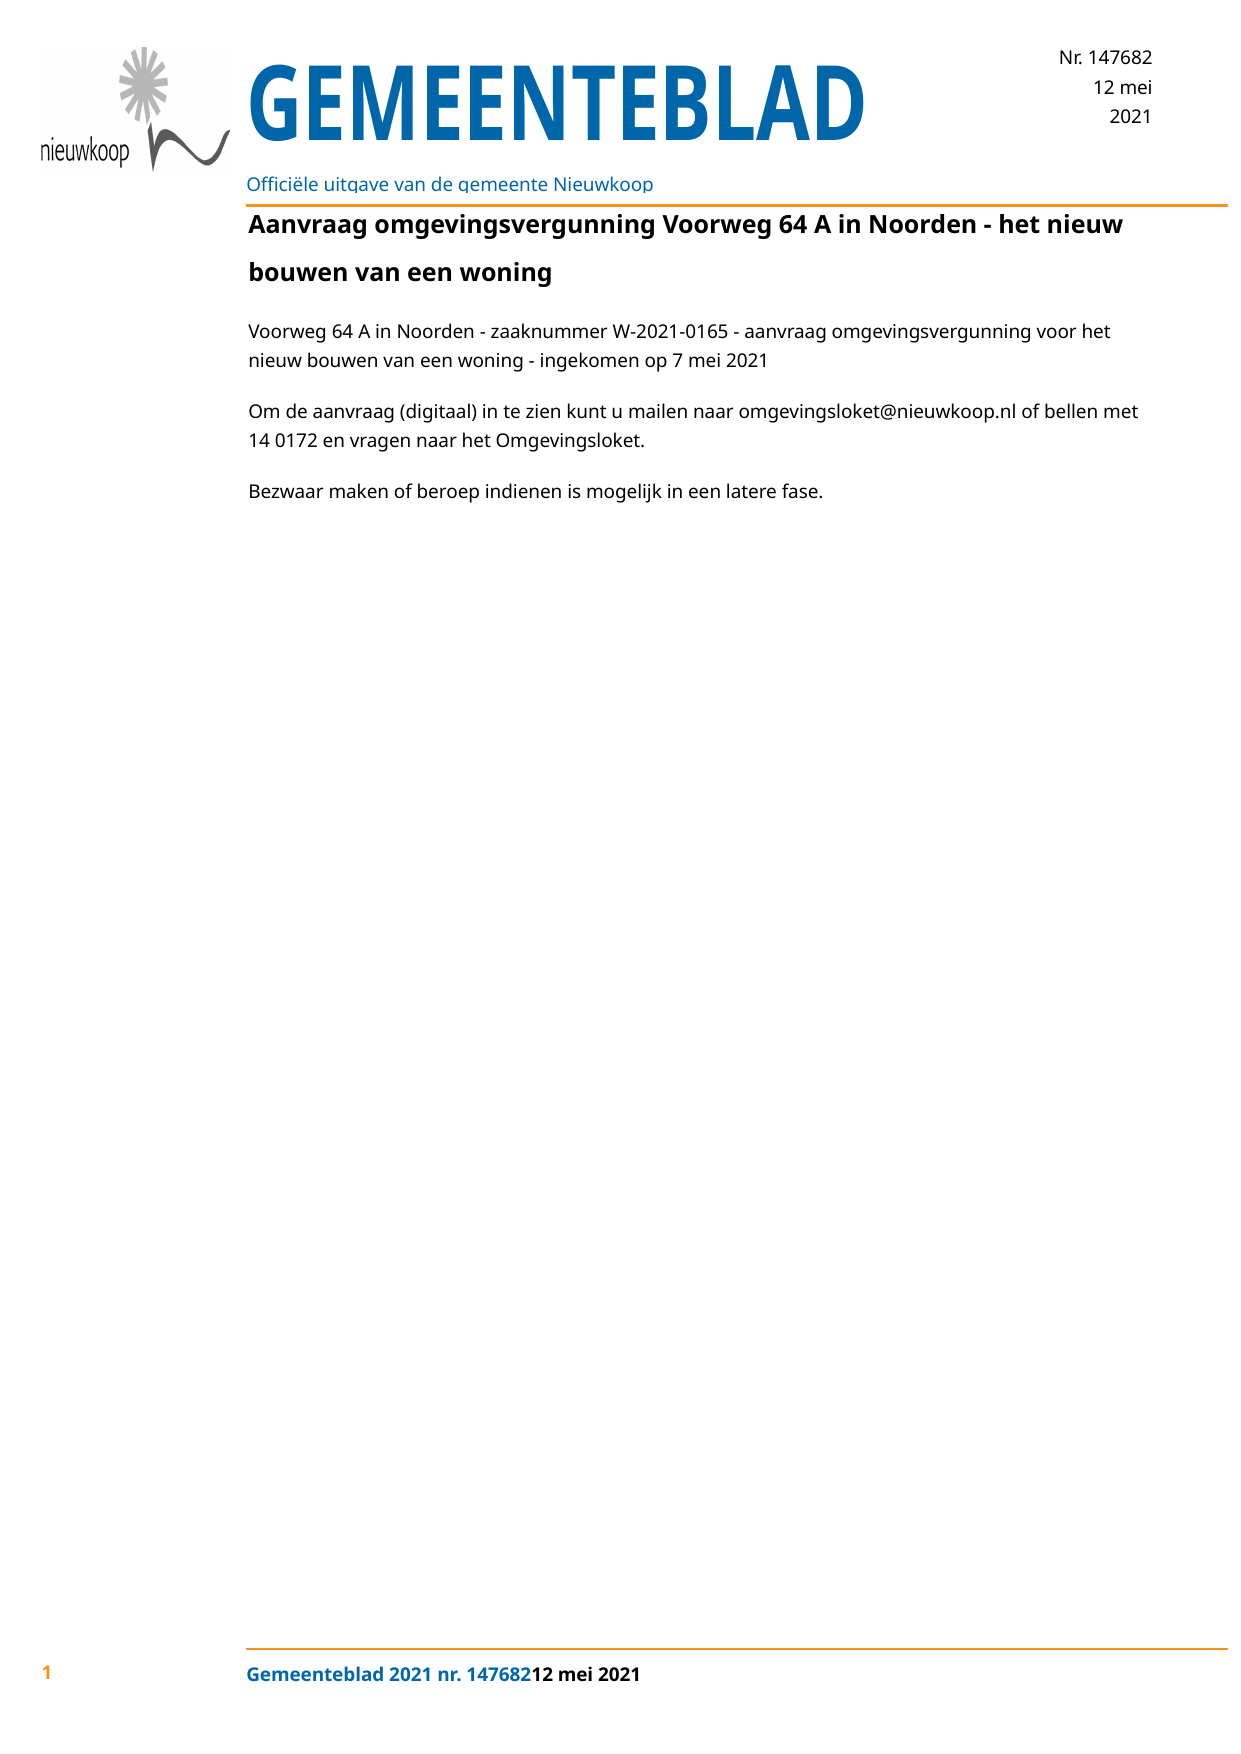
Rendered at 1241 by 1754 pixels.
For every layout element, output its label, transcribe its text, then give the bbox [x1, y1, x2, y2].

text Om de aanvraag (digitaal) in te zien kunt u mailen naar omgevingsloket@nieuwkoop.nl of bellen met 14 0172 en vragen naar het Omgevingsloket. [248, 398, 1152, 453]
text Voorweg 64 A in Noorden - zaaknummer W-2021-0165 - aanvraag omgevingsvergunning voor het nieuw bouwen van een woning - ingekomen op 7 mei 2021 [248, 318, 1152, 373]
picture [41, 47, 231, 172]
text Bezwaar maken of beroep indienen is mogelijk in een latere fase. [248, 478, 1152, 504]
text Aanvraag omgevingsvergunning Voorweg 64 A in Noorden - het nieuw bouwen van een woning [248, 207, 1152, 288]
